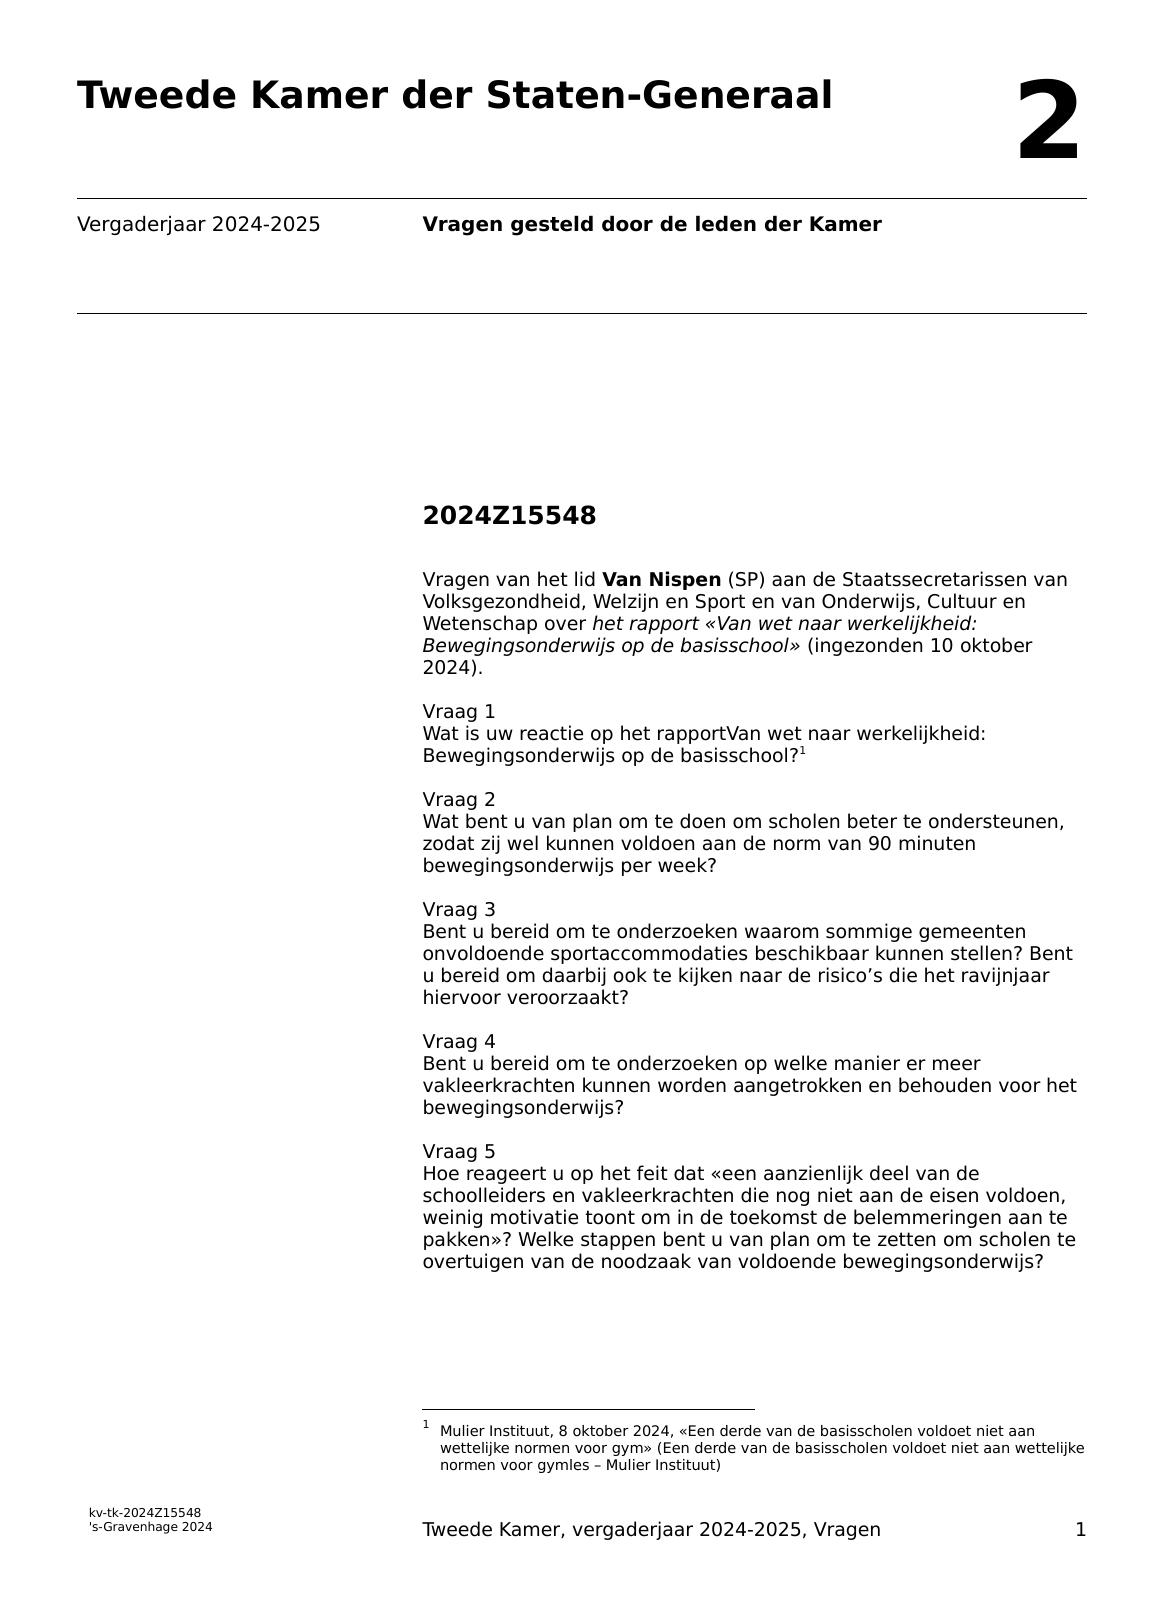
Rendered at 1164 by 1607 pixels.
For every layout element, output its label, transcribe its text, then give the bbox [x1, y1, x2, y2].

text Vraag 4 [422, 1031, 1087, 1053]
text Hoe reageert u op het feit dat «een aanzienlijk deel van de schoolleiders en vakleerkrachten die nog niet aan de eisen voldoen, weinig motivatie toont om in de toekomst de belemmeringen aan te pakken»? Welke stappen bent u van plan om te zetten om scholen te overtuigen van de noodzaak van voldoende bewegingsonderwijs? [422, 1163, 1087, 1273]
text Bent u bereid om te onderzoeken waarom sommige gemeenten onvoldoende sportaccommodaties beschikbaar kunnen stellen? Bent u bereid om daarbij ook te kijken naar de risico’s die het ravijnjaar hiervoor veroorzaakt? [422, 921, 1087, 1009]
text Mulier Instituut, 8 oktober 2024, «Een derde van de basisscholen voldoet niet aan wettelijke normen voor gym» (Een derde van de basisscholen voldoet niet aan wettelijke normen voor gymles – Mulier Instituut) [422, 1418, 1087, 1474]
table_header Tweede Kamer der Staten-Generaal [77, 59, 886, 198]
text Vraag 2 [422, 789, 1087, 811]
text 2024Z15548 [422, 501, 1087, 531]
text kv-tk-2024Z15548 [88, 1506, 323, 1520]
text 's-Gravenhage 2024 [88, 1520, 323, 1534]
table_header 2 [886, 59, 1087, 198]
table_cell Vergaderjaar 2024-2025 [77, 199, 422, 313]
table_cell Vragen gesteld door de leden der Kamer [422, 199, 1087, 313]
text Bent u bereid om te onderzoeken op welke manier er meer vakleerkrachten kunnen worden aangetrokken en behouden voor het bewegingsonderwijs? [422, 1053, 1087, 1119]
text Vraag 1 [422, 701, 1087, 723]
text Vragen van het lid Van Nispen (SP) aan de Staatssecretarissen van Volksgezondheid, Welzijn en Sport en van Onderwijs, Cultuur en Wetenschap over het rapport «Van wet naar werkelijkheid: Bewegingsonderwijs op de basisschool» (ingezonden 10 oktober 2024). [422, 569, 1087, 679]
text Wat is uw reactie op het rapportVan wet naar werkelijkheid: Bewegingsonderwijs op de basisschool? [422, 723, 1087, 767]
text Wat bent u van plan om te doen om scholen beter te ondersteunen, zodat zij wel kunnen voldoen aan de norm van 90 minuten bewegingsonderwijs per week? [422, 811, 1087, 877]
text Vraag 3 [422, 899, 1087, 921]
text Vraag 5 [422, 1141, 1087, 1163]
